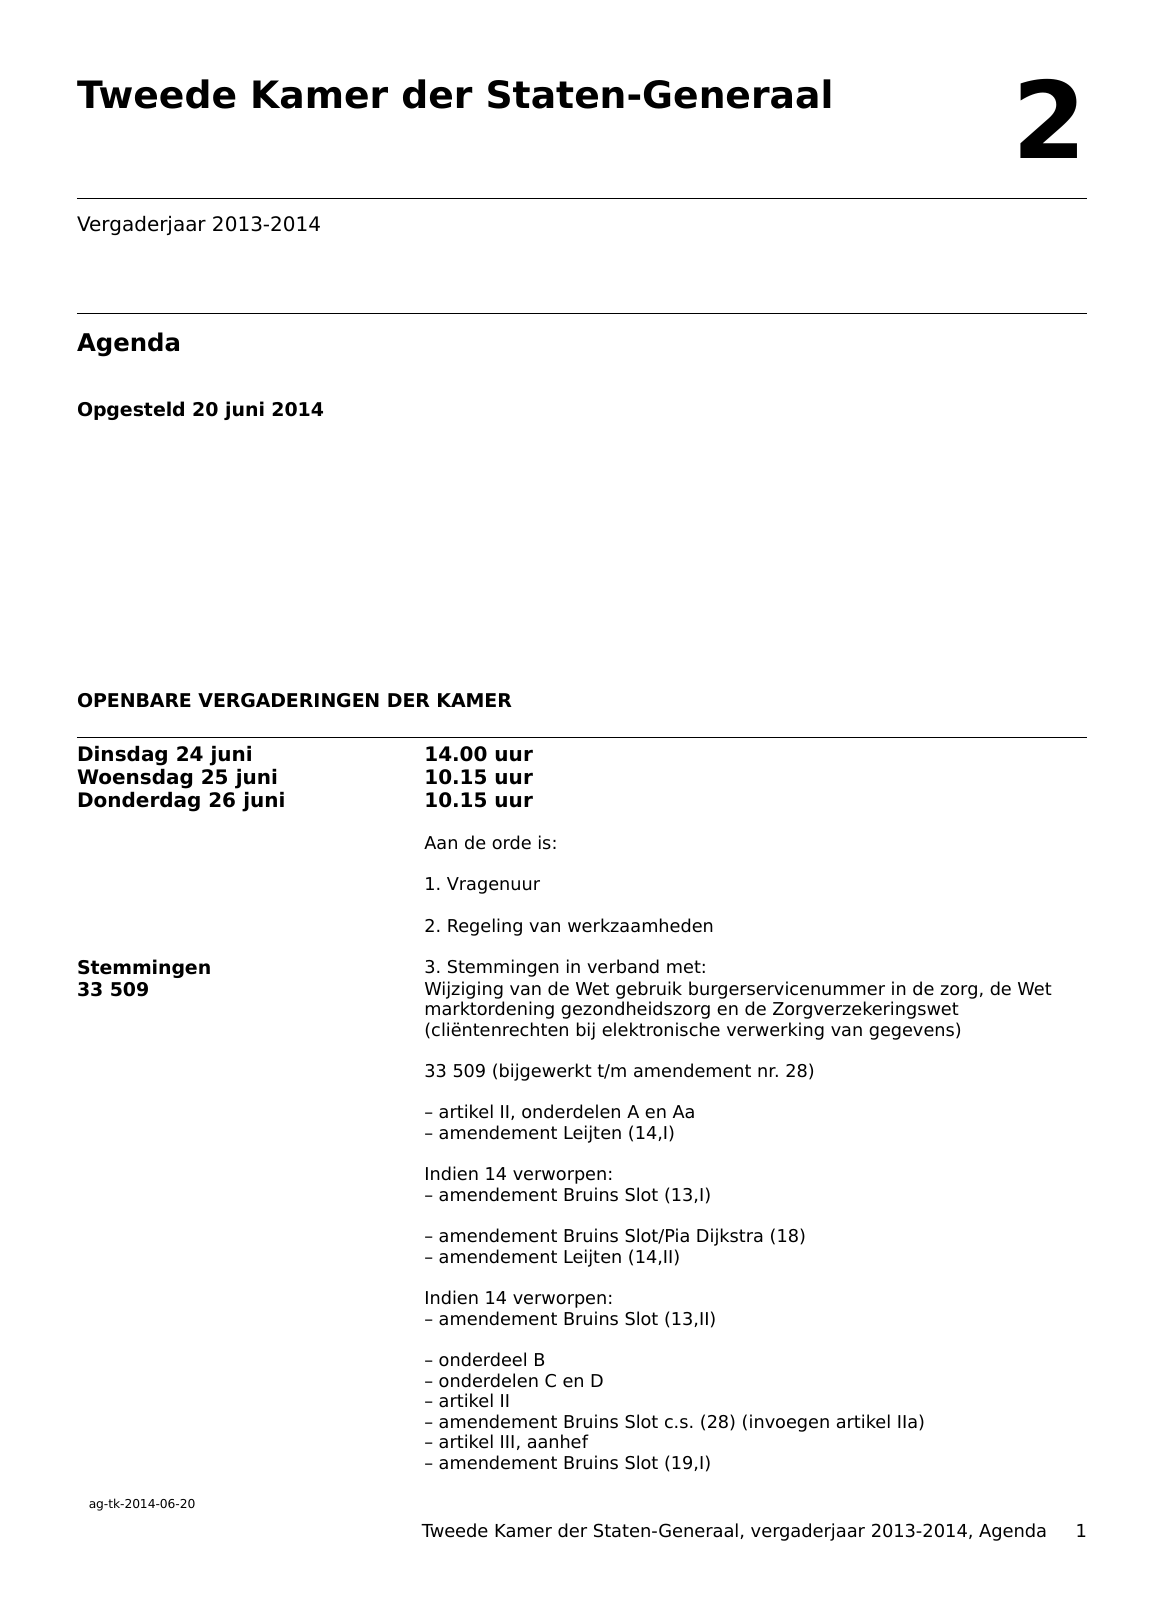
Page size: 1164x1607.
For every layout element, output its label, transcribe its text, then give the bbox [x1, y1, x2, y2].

table_cell [401, 1185, 418, 1206]
table_cell – amendement Leijten (14,II) [418, 1247, 1087, 1267]
table_cell [422, 314, 1087, 357]
table_cell [401, 1412, 418, 1432]
table_cell [401, 1371, 418, 1391]
table_cell [401, 916, 418, 936]
table_cell [77, 1288, 401, 1309]
table_header 14.00 uur [418, 738, 1087, 766]
table_cell [401, 1247, 418, 1267]
table_cell [77, 874, 401, 895]
table_cell [418, 895, 1087, 916]
table_cell [77, 1144, 401, 1164]
table_cell – amendement Leijten (14,I) [418, 1123, 1087, 1144]
table_cell [418, 1329, 1087, 1350]
text Opgesteld 20 juni 2014 [77, 399, 1087, 421]
table_cell [401, 1144, 418, 1164]
table_header Dinsdag 24 juni [77, 738, 401, 766]
table_cell – artikel II [418, 1391, 1087, 1412]
text ag-tk-2014-06-20 [88, 1497, 323, 1511]
table_cell [401, 957, 418, 979]
table_cell [401, 1206, 418, 1226]
table_cell Vergaderjaar 2013-2014 [77, 199, 1087, 313]
table_cell [401, 1061, 418, 1082]
table_cell [401, 833, 418, 854]
subtitle OPENBARE VERGADERINGEN DER KAMER [77, 690, 1087, 712]
table_cell [77, 1453, 401, 1474]
table_cell – onderdelen C en D [418, 1371, 1087, 1391]
table_cell 10.15 uur [418, 766, 1087, 789]
table_cell Indien 14 verworpen: [418, 1164, 1087, 1185]
table_cell [401, 766, 418, 789]
table_cell [401, 1350, 418, 1371]
table_header 2 [886, 59, 1087, 198]
table_header [401, 738, 418, 766]
table_cell [77, 833, 401, 854]
table_cell [77, 1041, 401, 1061]
table_cell – onderdeel B [418, 1350, 1087, 1371]
table_cell [77, 1391, 401, 1412]
table_cell [77, 1123, 401, 1144]
table_cell [77, 1309, 401, 1329]
table_cell [77, 1185, 401, 1206]
table_cell Woensdag 25 juni [77, 766, 401, 789]
table_cell [401, 854, 418, 874]
table_cell [401, 1082, 418, 1102]
table_cell [418, 1041, 1087, 1061]
table_cell [77, 1433, 401, 1453]
table_cell 33 509 [77, 979, 401, 1041]
table_cell [77, 895, 401, 916]
table_cell [401, 789, 418, 812]
table_cell [401, 1329, 418, 1350]
table_cell – artikel III, aanhef [418, 1433, 1087, 1453]
table_cell [418, 1082, 1087, 1102]
table_cell [401, 1309, 418, 1329]
table_cell 1. Vragenuur [418, 874, 1087, 895]
table_cell Stemmingen [77, 957, 401, 979]
table_cell [401, 1164, 418, 1185]
table_cell [77, 1350, 401, 1371]
table_cell [401, 1288, 418, 1309]
table_cell [77, 1247, 401, 1267]
table_cell [77, 1103, 401, 1123]
table_cell [401, 1123, 418, 1144]
table_cell [418, 1144, 1087, 1164]
table_cell [77, 1226, 401, 1247]
table_cell Donderdag 26 juni [77, 789, 401, 812]
table_cell – artikel II, onderdelen A en Aa [418, 1103, 1087, 1123]
table_cell 3. Stemmingen in verband met: [418, 957, 1087, 979]
table_cell 2. Regeling van werkzaamheden [418, 916, 1087, 936]
table_cell [418, 854, 1087, 874]
table_cell [77, 1206, 401, 1226]
table_cell – amendement Bruins Slot/Pia Dijkstra (18) [418, 1226, 1087, 1247]
table_cell [77, 916, 401, 936]
table_cell Aan de orde is: [418, 833, 1087, 854]
table_cell [401, 1268, 418, 1288]
table_cell [77, 1082, 401, 1102]
table_cell – amendement Bruins Slot (19,I) [418, 1453, 1087, 1474]
table_cell [77, 1268, 401, 1288]
table_cell [418, 1206, 1087, 1226]
table_cell [401, 1103, 418, 1123]
table_cell – amendement Bruins Slot (13,I) [418, 1185, 1087, 1206]
table_cell 33 509 (bijgewerkt t/m amendement nr. 28) [418, 1061, 1087, 1082]
table_cell [401, 1433, 418, 1453]
table_cell 10.15 uur [418, 789, 1087, 812]
table_cell [401, 1226, 418, 1247]
table_cell [77, 1329, 401, 1350]
table_cell [77, 936, 401, 957]
table_cell – amendement Bruins Slot (13,II) [418, 1309, 1087, 1329]
table_cell Wijziging van de Wet gebruik burgerservicenummer in de zorg, de Wet marktordening gezondheidszorg en de Zorgverzekeringswet (cliëntenrechten bij elektronische verwerking van gegevens) [418, 979, 1087, 1041]
table_cell [77, 1371, 401, 1391]
table_cell [418, 1268, 1087, 1288]
table_cell [418, 813, 1087, 833]
table_cell [401, 874, 418, 895]
table_cell [401, 1453, 418, 1474]
table_cell [77, 854, 401, 874]
table_cell [418, 936, 1087, 957]
table_cell [77, 813, 401, 833]
table_cell [401, 979, 418, 1041]
table_header Tweede Kamer der Staten-Generaal [77, 59, 886, 198]
table_cell [401, 895, 418, 916]
table_cell – amendement Bruins Slot c.s. (28) (invoegen artikel IIa) [418, 1412, 1087, 1432]
table_cell Agenda [77, 314, 422, 357]
table_cell Indien 14 verworpen: [418, 1288, 1087, 1309]
table_cell [401, 1391, 418, 1412]
table_cell [401, 936, 418, 957]
table_cell [77, 1412, 401, 1432]
table_cell [77, 1164, 401, 1185]
table_cell [401, 813, 418, 833]
table_cell [401, 1041, 418, 1061]
table_cell [77, 1061, 401, 1082]
